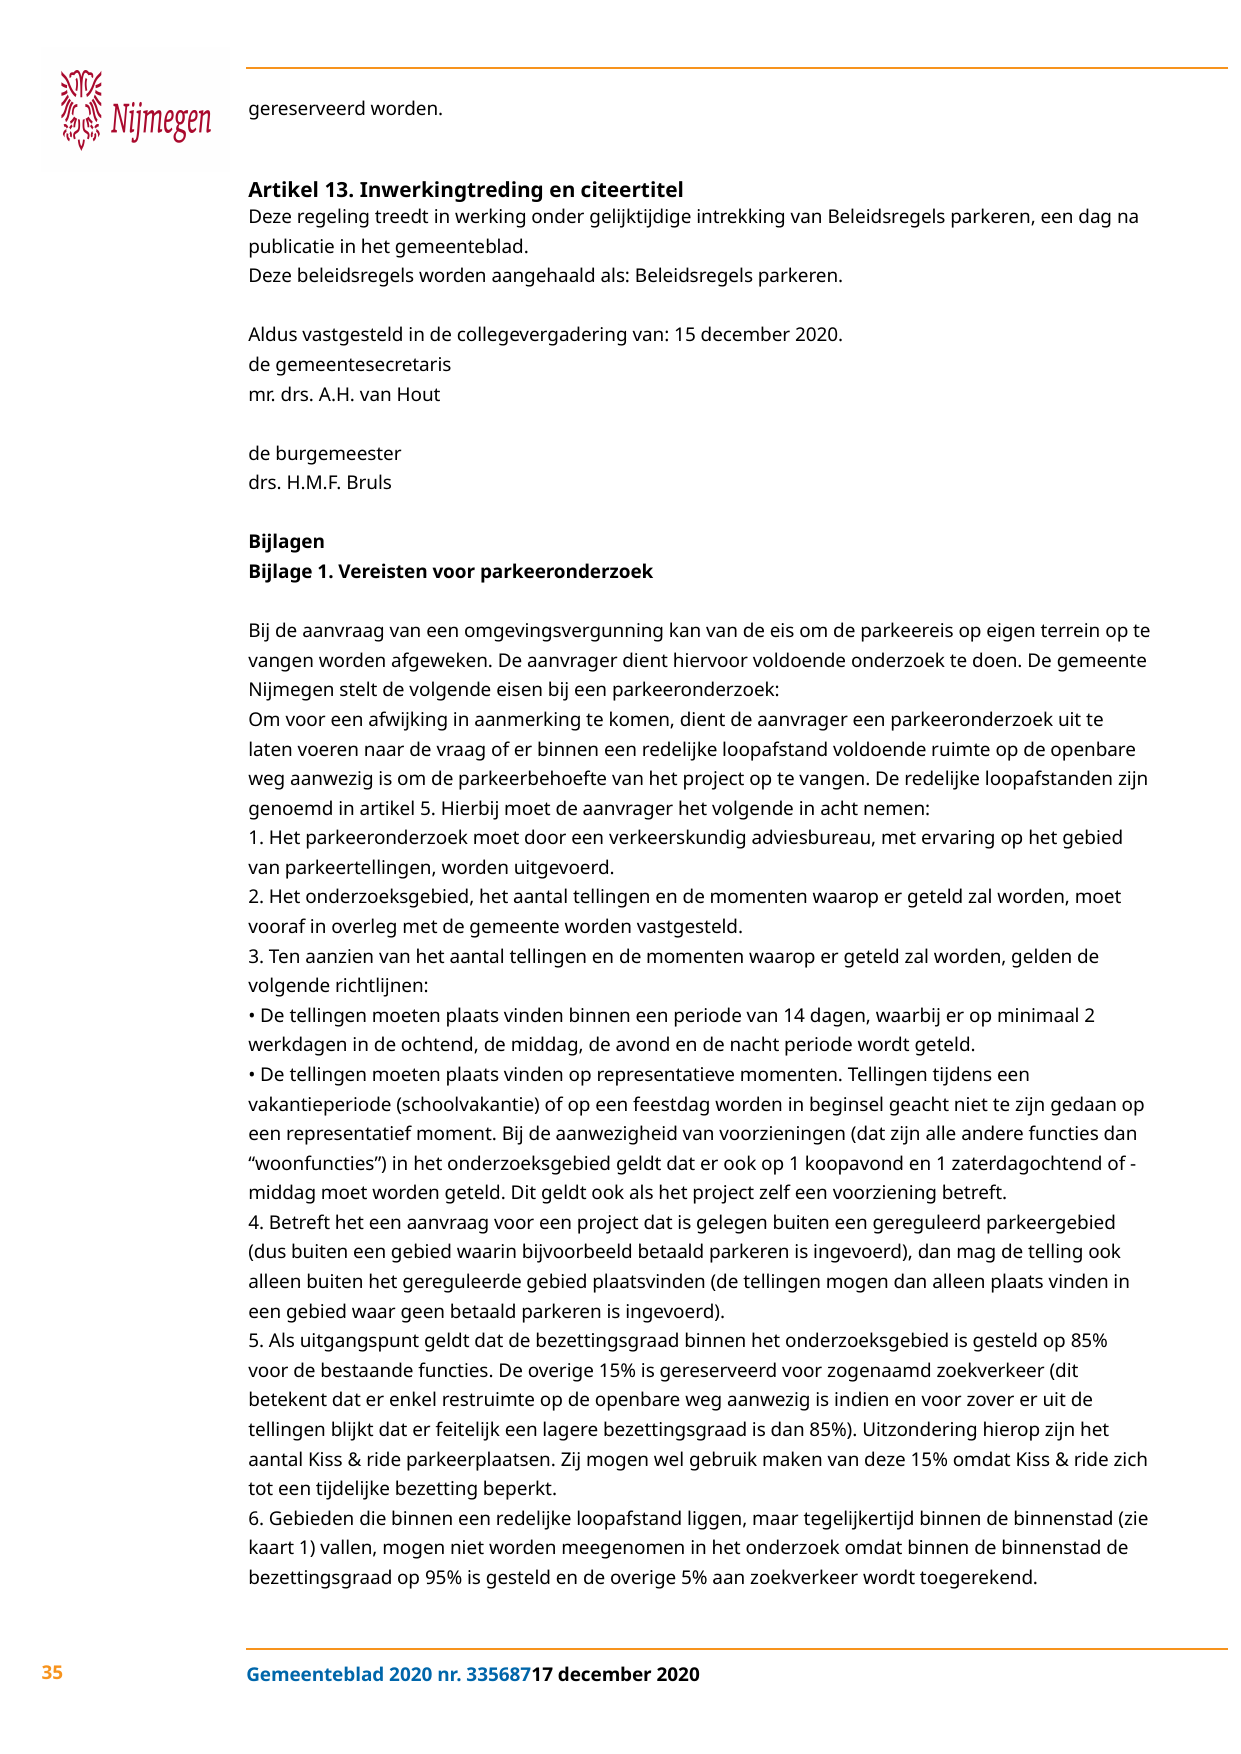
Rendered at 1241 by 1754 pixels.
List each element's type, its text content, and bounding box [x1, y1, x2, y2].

text gereserveerd worden. [248, 95, 1152, 121]
text 5. Als uitgangspunt geldt dat de bezettingsgraad binnen het onderzoeksgebied is gesteld op 85% voor de bestaande functies. De overige 15% is gereserveerd voor zogenaamd zoekverkeer (dit betekent dat er enkel restruimte op de openbare weg aanwezig is indien en voor zover er uit de tellingen blijkt dat er feitelijk een lagere bezettingsgraad is dan 85%). Uitzondering hierop zijn het aantal Kiss & ride parkeerplaatsen. Zij mogen wel gebruik maken van deze 15% omdat Kiss & ride zich tot een tijdelijke bezetting beperkt. [248, 1327, 1152, 1501]
text 3. Ten aanzien van het aantal tellingen en de momenten waarop er geteld zal worden, gelden de volgende richtlijnen: [248, 943, 1152, 998]
text Deze regeling treedt in werking onder gelijktijdige intrekking van Beleidsregels parkeren, een dag na publicatie in het gemeenteblad. [248, 203, 1152, 258]
text Bijlagen [248, 529, 1152, 554]
text Aldus vastgesteld in de collegevergadering van: 15 december 2020. [248, 322, 1152, 347]
text • De tellingen moeten plaats vinden op representatieve momenten. Tellingen tijdens een vakantieperiode (schoolvakantie) of op een feestdag worden in beginsel geacht niet te zijn gedaan op een representatief moment. Bij de aanwezigheid van voorzieningen (dat zijn alle andere functies dan “woonfuncties”) in het onderzoeksgebied geldt dat er ook op 1 koopavond en 1 zaterdagochtend of -middag moet worden geteld. Dit geldt ook als het project zelf een voorziening betreft. [248, 1061, 1152, 1205]
text 6. Gebieden die binnen een redelijke loopafstand liggen, maar tegelijkertijd binnen de binnenstad (zie kaart 1) vallen, mogen niet worden meegenomen in het onderzoek omdat binnen de binnenstad de bezettingsgraad op 95% is gesteld en de overige 5% aan zoekverkeer wordt toegerekend. [248, 1505, 1152, 1590]
text Deze beleidsregels worden aangehaald als: Beleidsregels parkeren. [248, 262, 1152, 288]
text drs. H.M.F. Bruls [248, 469, 1152, 495]
text • De tellingen moeten plaats vinden binnen een periode van 14 dagen, waarbij er op minimaal 2 werkdagen in de ochtend, de middag, de avond en de nacht periode wordt geteld. [248, 1002, 1152, 1057]
text Artikel 13. Inwerkingtreding en citeertitel [248, 175, 1152, 203]
text de gemeentesecretaris [248, 351, 1152, 377]
text 1. Het parkeeronderzoek moet door een verkeerskundig adviesbureau, met ervaring op het gebied van parkeertellingen, worden uitgevoerd. [248, 824, 1152, 880]
text Bijlage 1. Vereisten voor parkeeronderzoek [248, 558, 1152, 584]
text de burgemeester [248, 440, 1152, 466]
text mr. drs. A.H. van Hout [248, 381, 1152, 406]
text 4. Betreft het een aanvraag voor een project dat is gelegen buiten een gereguleerd parkeergebied (dus buiten een gebied waarin bijvoorbeeld betaald parkeren is ingevoerd), dan mag de telling ook alleen buiten het gereguleerde gebied plaatsvinden (de tellingen mogen dan alleen plaats vinden in een gebied waar geen betaald parkeren is ingevoerd). [248, 1209, 1152, 1323]
text 2. Het onderzoeksgebied, het aantal tellingen en de momenten waarop er geteld zal worden, moet vooraf in overleg met de gemeente worden vastgesteld. [248, 884, 1152, 939]
text Bij de aanvraag van een omgevingsvergunning kan van de eis om de parkeereis op eigen terrein op te vangen worden afgeweken. De aanvrager dient hiervoor voldoende onderzoek te doen. De gemeente Nijmegen stelt de volgende eisen bij een parkeeronderzoek: [248, 617, 1152, 702]
text Om voor een afwijking in aanmerking te komen, dient de aanvrager een parkeeronderzoek uit te laten voeren naar de vraag of er binnen een redelijke loopafstand voldoende ruimte op de openbare weg aanwezig is om de parkeerbehoefte van het project op te vangen. De redelijke loopafstanden zijn genoemd in artikel 5. Hierbij moet de aanvrager het volgende in acht nemen: [248, 706, 1152, 821]
picture [41, 47, 231, 172]
